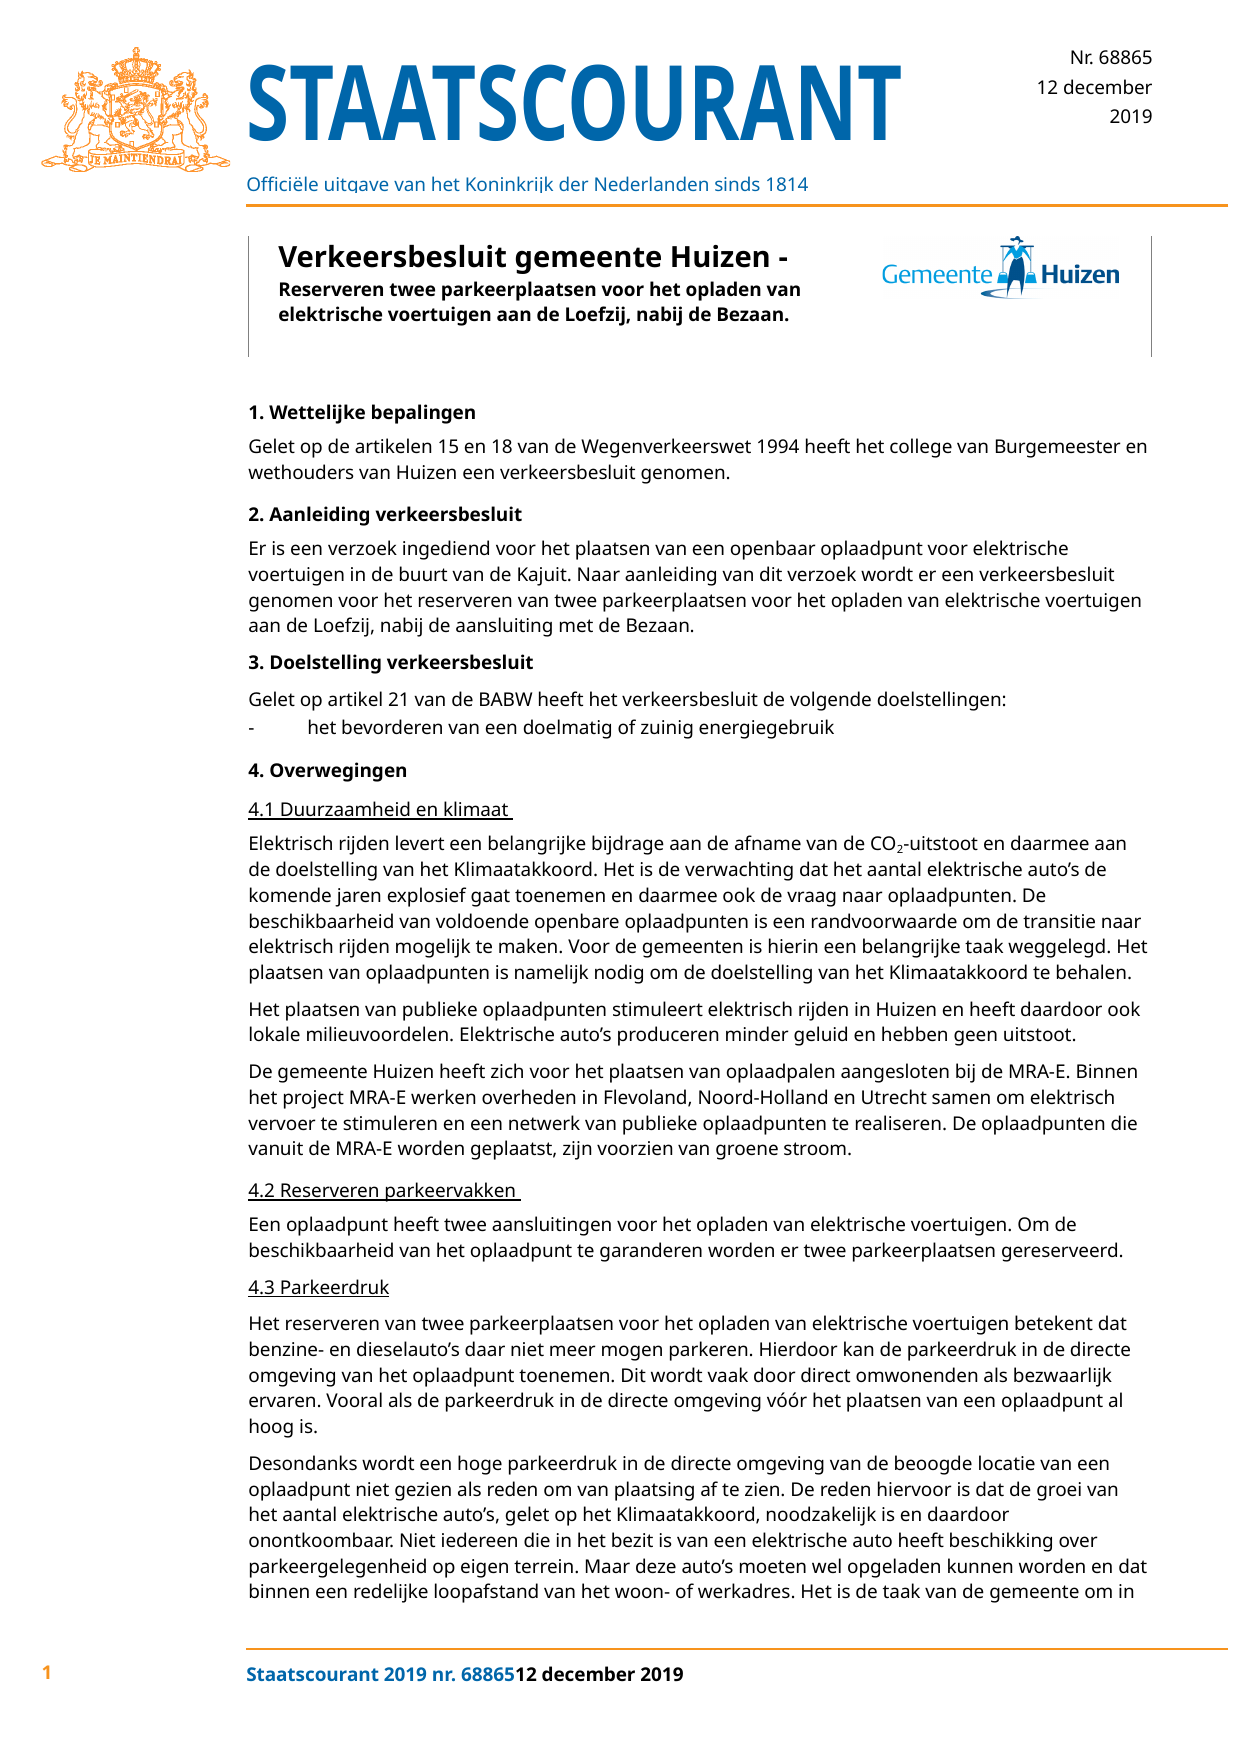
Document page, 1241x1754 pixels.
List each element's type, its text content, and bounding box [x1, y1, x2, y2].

text Een oplaadpunt heeft twee aansluitingen voor het opladen van elektrische voertuigen. Om de beschikbaarheid van het oplaadpunt te garanderen worden er twee parkeerplaatsen gereserveerd. [248, 1211, 1152, 1263]
table_header [850, 236, 1151, 357]
text Gelet op de artikelen 15 en 18 van de Wegenverkeerswet 1994 heeft het college van Burgemeester en wethouders van Huizen een verkeersbesluit genomen. [248, 434, 1152, 485]
text 4.3 Parkeerdruk [248, 1274, 1152, 1299]
text 4.1 Duurzaamheid en klimaat [248, 797, 1152, 822]
text Het plaatsen van publieke oplaadpunten stimuleert elektrisch rijden in Huizen en heeft daardoor ook lokale milieuvoordelen. Elektrische auto’s produceren minder geluid en hebben geen uitstoot. [248, 996, 1152, 1047]
list het bevorderen van een doelmatig of zuinig energiegebruik [248, 714, 1152, 740]
picture [41, 47, 231, 172]
picture [882, 236, 1119, 299]
text 4. Overwegingen [248, 757, 1152, 783]
text Het reserveren van twee parkeerplaatsen voor het opladen van elektrische voertuigen betekent dat benzine- en dieselauto’s daar niet meer mogen parkeren. Hierdoor kan de parkeerdruk in de directe omgeving van het oplaadpunt toenemen. Dit wordt vaak door direct omwonenden als bezwaarlijk ervaren. Vooral als de parkeerdruk in de directe omgeving vóór het plaatsen van een oplaadpunt al hoog is. [248, 1311, 1152, 1439]
text 1. Wettelijke bepalingen [248, 399, 1152, 425]
text De gemeente Huizen heeft zich voor het plaatsen van oplaadpalen aangesloten bij de MRA-E. Binnen het project MRA-E werken overheden in Flevoland, Noord-Holland en Utrecht samen om elektrisch vervoer te stimuleren en een netwerk van publieke oplaadpunten te realiseren. De oplaadpunten die vanuit de MRA-E worden geplaatst, zijn voorzien van groene stroom. [248, 1058, 1152, 1161]
text Gelet op artikel 21 van de BABW heeft het verkeersbesluit de volgende doelstellingen: [248, 686, 1152, 712]
text Elektrisch rijden levert een belangrijke bijdrage aan de afname van de CO2-uitstoot en daarmee aan de doelstelling van het Klimaatakkoord. Het is de verwachting dat het aantal elektrische auto’s de komende jaren explosief gaat toenemen en daarmee ook de vraag naar oplaadpunten. De beschikbaarheid van voldoende openbare oplaadpunten is een randvoorwaarde om de transitie naar elektrisch rijden mogelijk te maken. Voor de gemeenten is hierin een belangrijke taak weggelegd. Het plaatsen van oplaadpunten is namelijk nodig om de doelstelling van het Klimaatakkoord te behalen. [248, 831, 1152, 985]
table_header Verkeersbesluit gemeente Huizen - Reserveren twee parkeerplaatsen voor het opladen van elektrische voertuigen aan de Loefzij, nabij de Bezaan. [249, 236, 850, 357]
text 2. Aanleiding verkeersbesluit [248, 501, 1152, 527]
text Desondanks wordt een hoge parkeerdruk in de directe omgeving van de beoogde locatie van een oplaadpunt niet gezien als reden om van plaatsing af te zien. De reden hiervoor is dat de groei van het aantal elektrische auto’s, gelet op het Klimaatakkoord, noodzakelijk is en daardoor onontkoombaar. Niet iedereen die in het bezit is van een elektrische auto heeft beschikking over parkeergelegenheid op eigen terrein. Maar deze auto’s moeten wel opgeladen kunnen worden en dat binnen een redelijke loopafstand van het woon- of werkadres. Het is de taak van de gemeente om in [248, 1450, 1152, 1604]
text Er is een verzoek ingediend voor het plaatsen van een openbaar oplaadpunt voor elektrische voertuigen in de buurt van de Kajuit. Naar aanleiding van dit verzoek wordt er een verkeersbesluit genomen voor het reserveren van twee parkeerplaatsen voor het opladen van elektrische voertuigen aan de Loefzij, nabij de aansluiting met de Bezaan. [248, 535, 1152, 638]
text 3. Doelstelling verkeersbesluit [248, 649, 1152, 675]
text 4.2 Reserveren parkeervakken [248, 1177, 1152, 1203]
